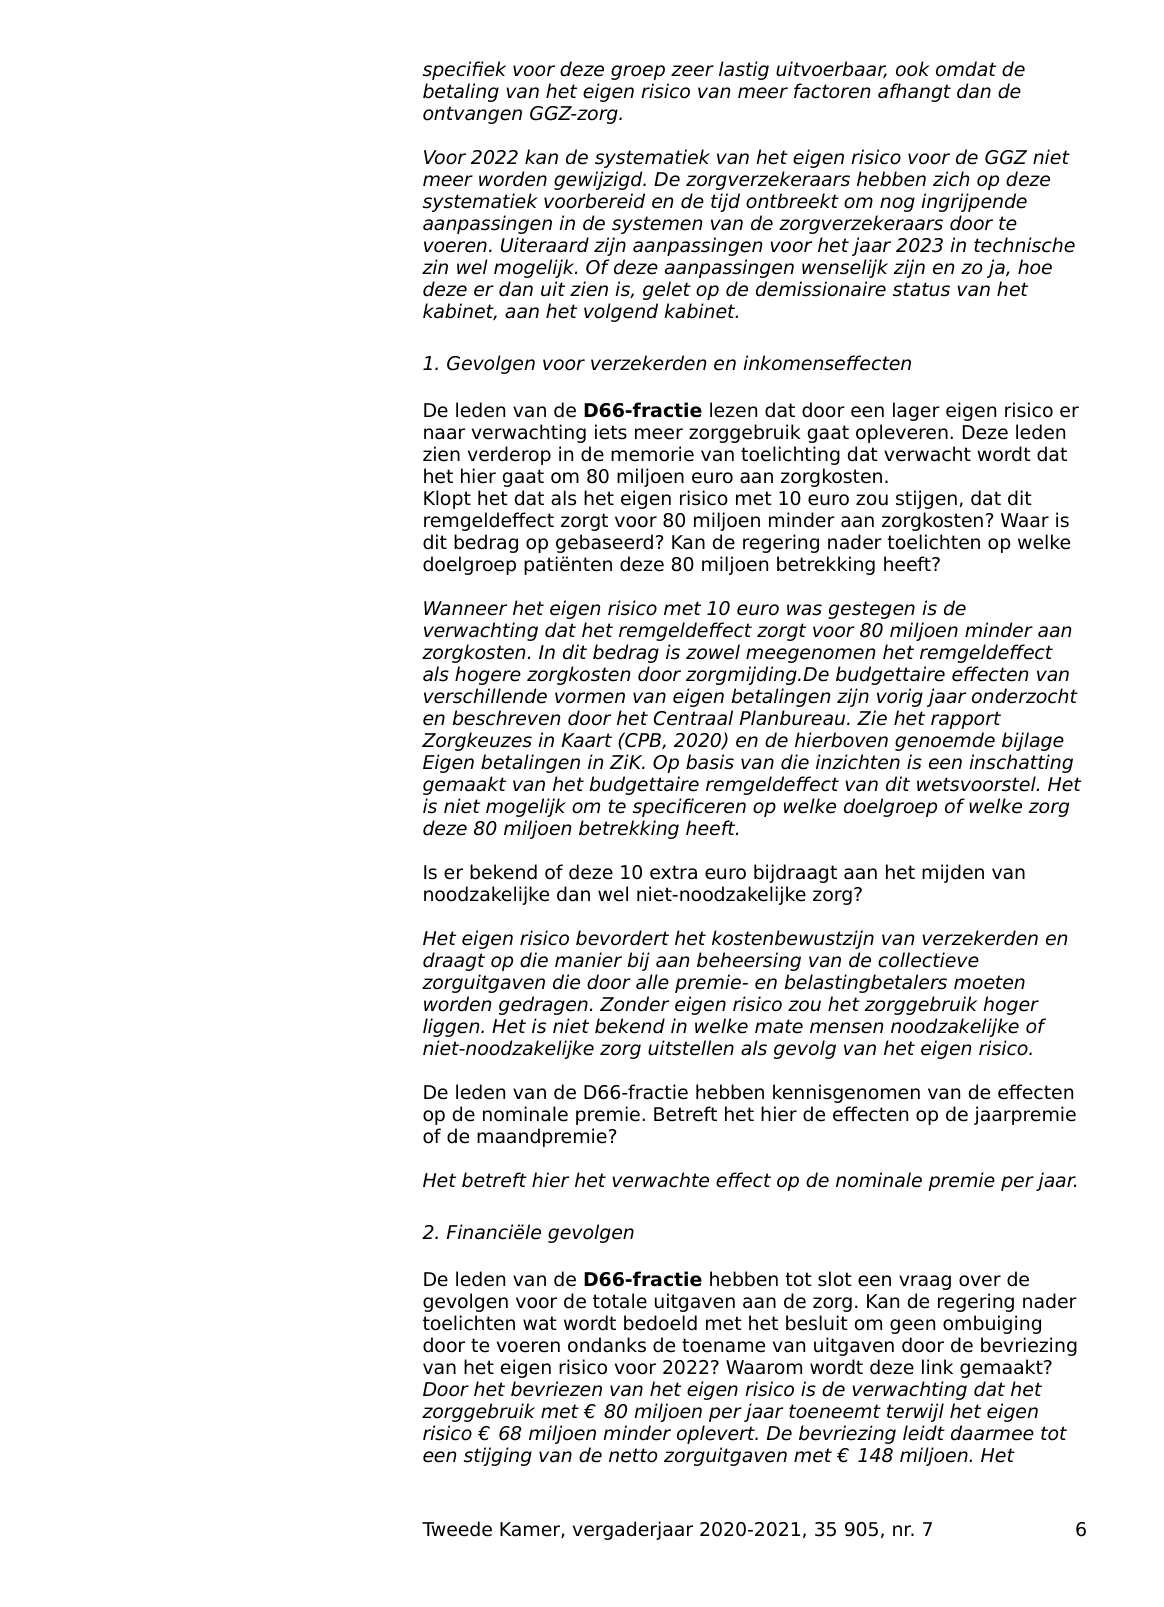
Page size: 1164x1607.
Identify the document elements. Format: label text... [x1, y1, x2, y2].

subtitle 1. Gevolgen voor verzekerden en inkomenseffecten [422, 353, 1087, 375]
text De leden van de D66-fractie hebben kennisgenomen van de effecten op de nominale premie. Betreft het hier de effecten op de jaarpremie of de maandpremie? [422, 1082, 1087, 1148]
text Klopt het dat als het eigen risico met 10 euro zou stijgen, dat dit remgeldeffect zorgt voor 80 miljoen minder aan zorgkosten? Waar is dit bedrag op gebaseerd? Kan de regering nader toelichten op welke doelgroep patiënten deze 80 miljoen betrekking heeft? [422, 488, 1087, 576]
text Voor 2022 kan de systematiek van het eigen risico voor de GGZ niet meer worden gewijzigd. De zorgverzekeraars hebben zich op deze systematiek voorbereid en de tijd ontbreekt om nog ingrijpende aanpassingen in de systemen van de zorgverzekeraars door te voeren. Uiteraard zijn aanpassingen voor het jaar 2023 in technische zin wel mogelijk. Of deze aanpassingen wenselijk zijn en zo ja, hoe deze er dan uit zien is, gelet op de demissionaire status van het kabinet, aan het volgend kabinet. [422, 147, 1087, 323]
text specifiek voor deze groep zeer lastig uitvoerbaar, ook omdat de betaling van het eigen risico van meer factoren afhangt dan de ontvangen GGZ-zorg. [422, 59, 1087, 125]
text Het eigen risico bevordert het kostenbewustzijn van verzekerden en draagt op die manier bij aan beheersing van de collectieve zorguitgaven die door alle premie- en belastingbetalers moeten worden gedragen. Zonder eigen risico zou het zorggebruik hoger liggen. Het is niet bekend in welke mate mensen noodzakelijke of niet-noodzakelijke zorg uitstellen als gevolg van het eigen risico. [422, 928, 1087, 1060]
text Door het bevriezen van het eigen risico is de verwachting dat het zorggebruik met € 80 miljoen per jaar toeneemt terwijl het eigen risico € 68 miljoen minder oplevert. De bevriezing leidt daarmee tot een stijging van de netto zorguitgaven met € 148 miljoen. Het [422, 1379, 1087, 1467]
text Is er bekend of deze 10 extra euro bijdraagt aan het mijden van noodzakelijke dan wel niet-noodzakelijke zorg? [422, 862, 1087, 906]
text Wanneer het eigen risico met 10 euro was gestegen is de verwachting dat het remgeldeffect zorgt voor 80 miljoen minder aan zorgkosten. In dit bedrag is zowel meegenomen het remgeldeffect als hogere zorgkosten door zorgmijding.De budgettaire effecten van verschillende vormen van eigen betalingen zijn vorig jaar onderzocht en beschreven door het Centraal Planbureau. Zie het rapport Zorgkeuzes in Kaart (CPB, 2020) en de hierboven genoemde bijlage Eigen betalingen in ZiK. Op basis van die inzichten is een inschatting gemaakt van het budgettaire remgeldeffect van dit wetsvoorstel. Het is niet mogelijk om te specificeren op welke doelgroep of welke zorg deze 80 miljoen betrekking heeft. [422, 598, 1087, 840]
subtitle 2. Financiële gevolgen [422, 1222, 1087, 1244]
text Het betreft hier het verwachte effect op de nominale premie per jaar. [422, 1170, 1087, 1192]
text De leden van de D66-fractie lezen dat door een lager eigen risico er naar verwachting iets meer zorggebruik gaat opleveren. Deze leden zien verderop in de memorie van toelichting dat verwacht wordt dat het hier gaat om 80 miljoen euro aan zorgkosten. [422, 400, 1087, 488]
text De leden van de D66-fractie hebben tot slot een vraag over de gevolgen voor de totale uitgaven aan de zorg. Kan de regering nader toelichten wat wordt bedoeld met het besluit om geen ombuiging door te voeren ondanks de toename van uitgaven door de bevriezing van het eigen risico voor 2022? Waarom wordt deze link gemaakt? [422, 1269, 1087, 1379]
